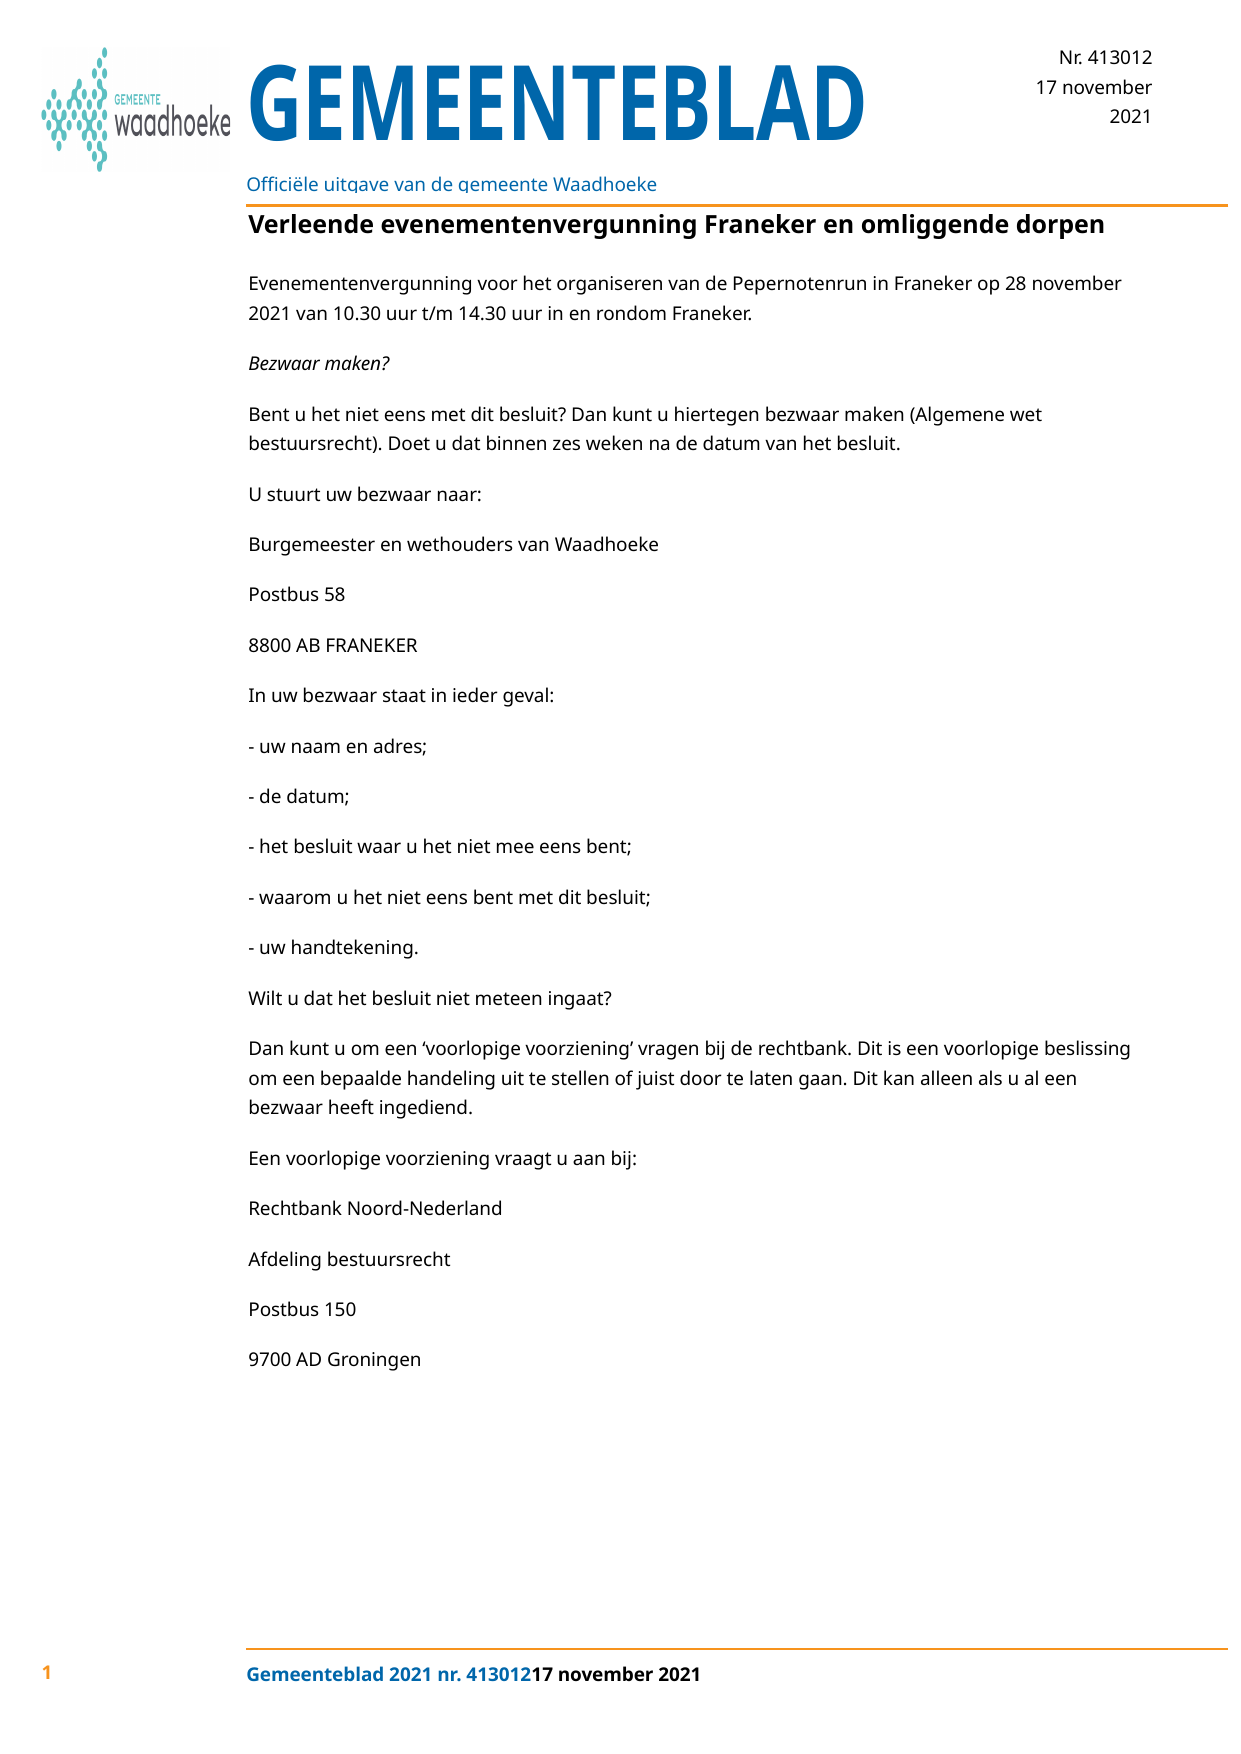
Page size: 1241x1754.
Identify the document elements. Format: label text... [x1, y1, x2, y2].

text Afdeling bestuursrecht [248, 1246, 1152, 1271]
text - uw handtekening. [248, 934, 1152, 960]
text Evenementenvergunning voor het organiseren van de Pepernotenrun in Franeker op 28 november 2021 van 10.30 uur t/m 14.30 uur in en rondom Franeker. [248, 270, 1152, 326]
text - uw naam en adres; [248, 733, 1152, 758]
text Postbus 58 [248, 582, 1152, 607]
text - waarom u het niet eens bent met dit besluit; [248, 884, 1152, 910]
text U stuurt uw bezwaar naar: [248, 481, 1152, 506]
text Een voorlopige voorziening vraagt u aan bij: [248, 1145, 1152, 1171]
text 9700 AD Groningen [248, 1347, 1152, 1372]
text - het besluit waar u het niet mee eens bent; [248, 834, 1152, 859]
picture [41, 47, 231, 172]
text Burgemeester en wethouders van Waadhoeke [248, 531, 1152, 557]
text Verleende evenementenvergunning Franeker en omliggende dorpen [248, 207, 1152, 241]
text In uw bezwaar staat in ieder geval: [248, 682, 1152, 708]
text - de datum; [248, 783, 1152, 809]
text Wilt u dat het besluit niet meteen ingaat? [248, 985, 1152, 1011]
text Rechtbank Noord-Nederland [248, 1195, 1152, 1221]
text Bezwaar maken? [248, 350, 1152, 376]
text Postbus 150 [248, 1296, 1152, 1322]
text Bent u het niet eens met dit besluit? Dan kunt u hiertegen bezwaar maken (Algemene wet bestuursrecht). Doet u dat binnen zes weken na de datum van het besluit. [248, 401, 1152, 456]
text Dan kunt u om een ‘voorlopige voorziening’ vragen bij de rechtbank. Dit is een voorlopige beslissing om een bepaalde handeling uit te stellen of juist door te laten gaan. Dit kan alleen als u al een bezwaar heeft ingediend. [248, 1035, 1152, 1120]
text 8800 AB FRANEKER [248, 632, 1152, 658]
